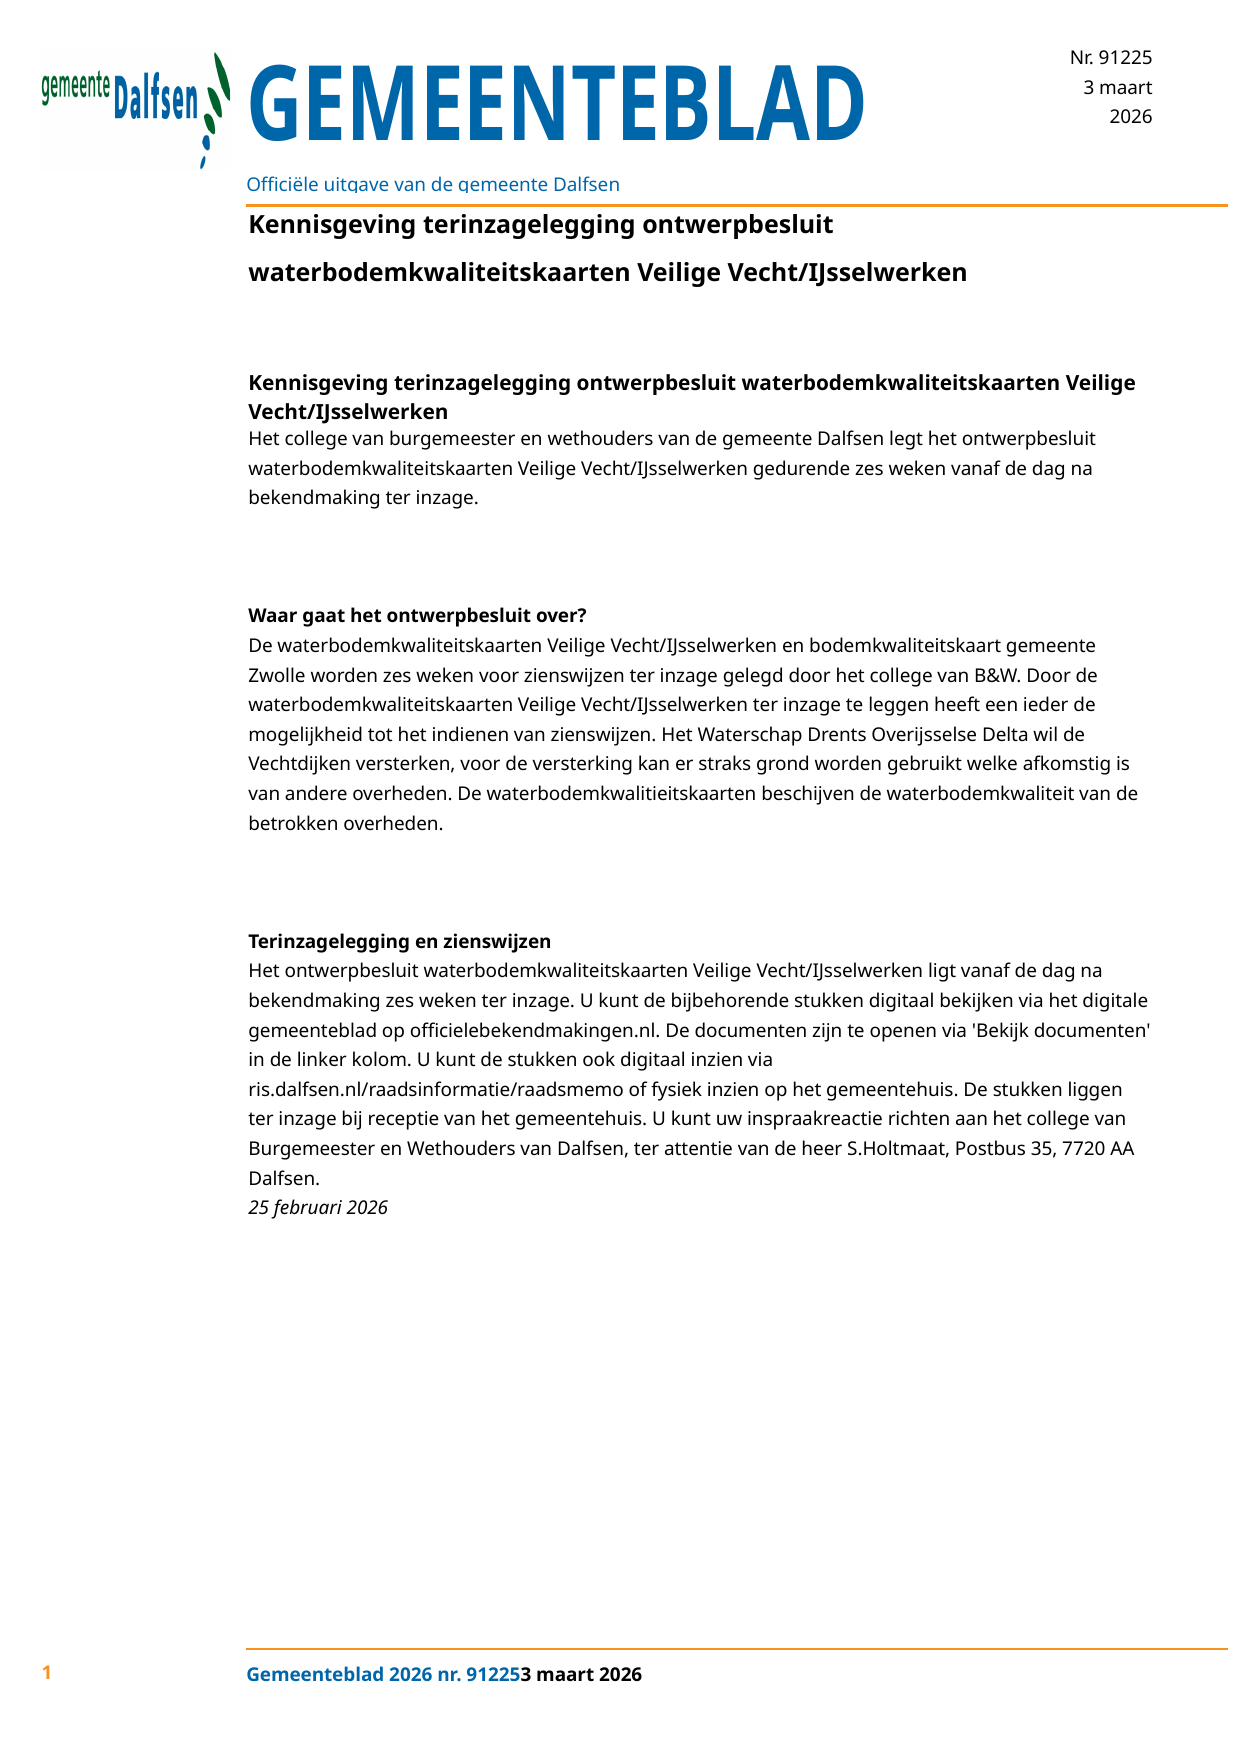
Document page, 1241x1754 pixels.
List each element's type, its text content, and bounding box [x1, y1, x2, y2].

text Terinzagelegging en zienswijzen [248, 928, 1152, 954]
text Het ontwerpbesluit waterbodemkwaliteitskaarten Veilige Vecht/IJsselwerken ligt vanaf de dag na bekendmaking zes weken ter inzage. U kunt de bijbehorende stukken digitaal bekijken via het digitale gemeenteblad op officielebekendmakingen.nl. De documenten zijn te openen via 'Bekijk documenten' in de linker kolom. U kunt de stukken ook digitaal inzien via ris.dalfsen.nl/raadsinformatie/raadsmemo of fysiek inzien op het gemeentehuis. De stukken liggen ter inzage bij receptie van het gemeentehuis. U kunt uw inspraakreactie richten aan het college van Burgemeester en Wethouders van Dalfsen, ter attentie van de heer S.Holtmaat, Postbus 35, 7720 AA Dalfsen. [248, 958, 1152, 1191]
text Het college van burgemeester en wethouders van de gemeente Dalfsen legt het ontwerpbesluit waterbodemkwaliteitskaarten Veilige Vecht/IJsselwerken gedurende zes weken vanaf de dag na bekendmaking ter inzage. [248, 425, 1152, 510]
picture [41, 47, 231, 172]
text Waar gaat het ontwerpbesluit over? [248, 603, 1152, 628]
text Kennisgeving terinzagelegging ontwerpbesluit waterbodemkwaliteitskaarten Veilige Vecht/IJsselwerken [248, 368, 1152, 425]
text Kennisgeving terinzagelegging ontwerpbesluit waterbodemkwaliteitskaarten Veilige Vecht/IJsselwerken [248, 207, 1152, 288]
text 25 februari 2026 [248, 1194, 1152, 1220]
text De waterbodemkwaliteitskaarten Veilige Vecht/IJsselwerken en bodemkwaliteitskaart gemeente Zwolle worden zes weken voor zienswijzen ter inzage gelegd door het college van B&W. Door de waterbodemkwaliteitskaarten Veilige Vecht/IJsselwerken ter inzage te leggen heeft een ieder de mogelijkheid tot het indienen van zienswijzen. Het Waterschap Drents Overijsselse Delta wil de Vechtdijken versterken, voor de versterking kan er straks grond worden gebruikt welke afkomstig is van andere overheden. De waterbodemkwalitieitskaarten beschijven de waterbodemkwaliteit van de betrokken overheden. [248, 632, 1152, 836]
